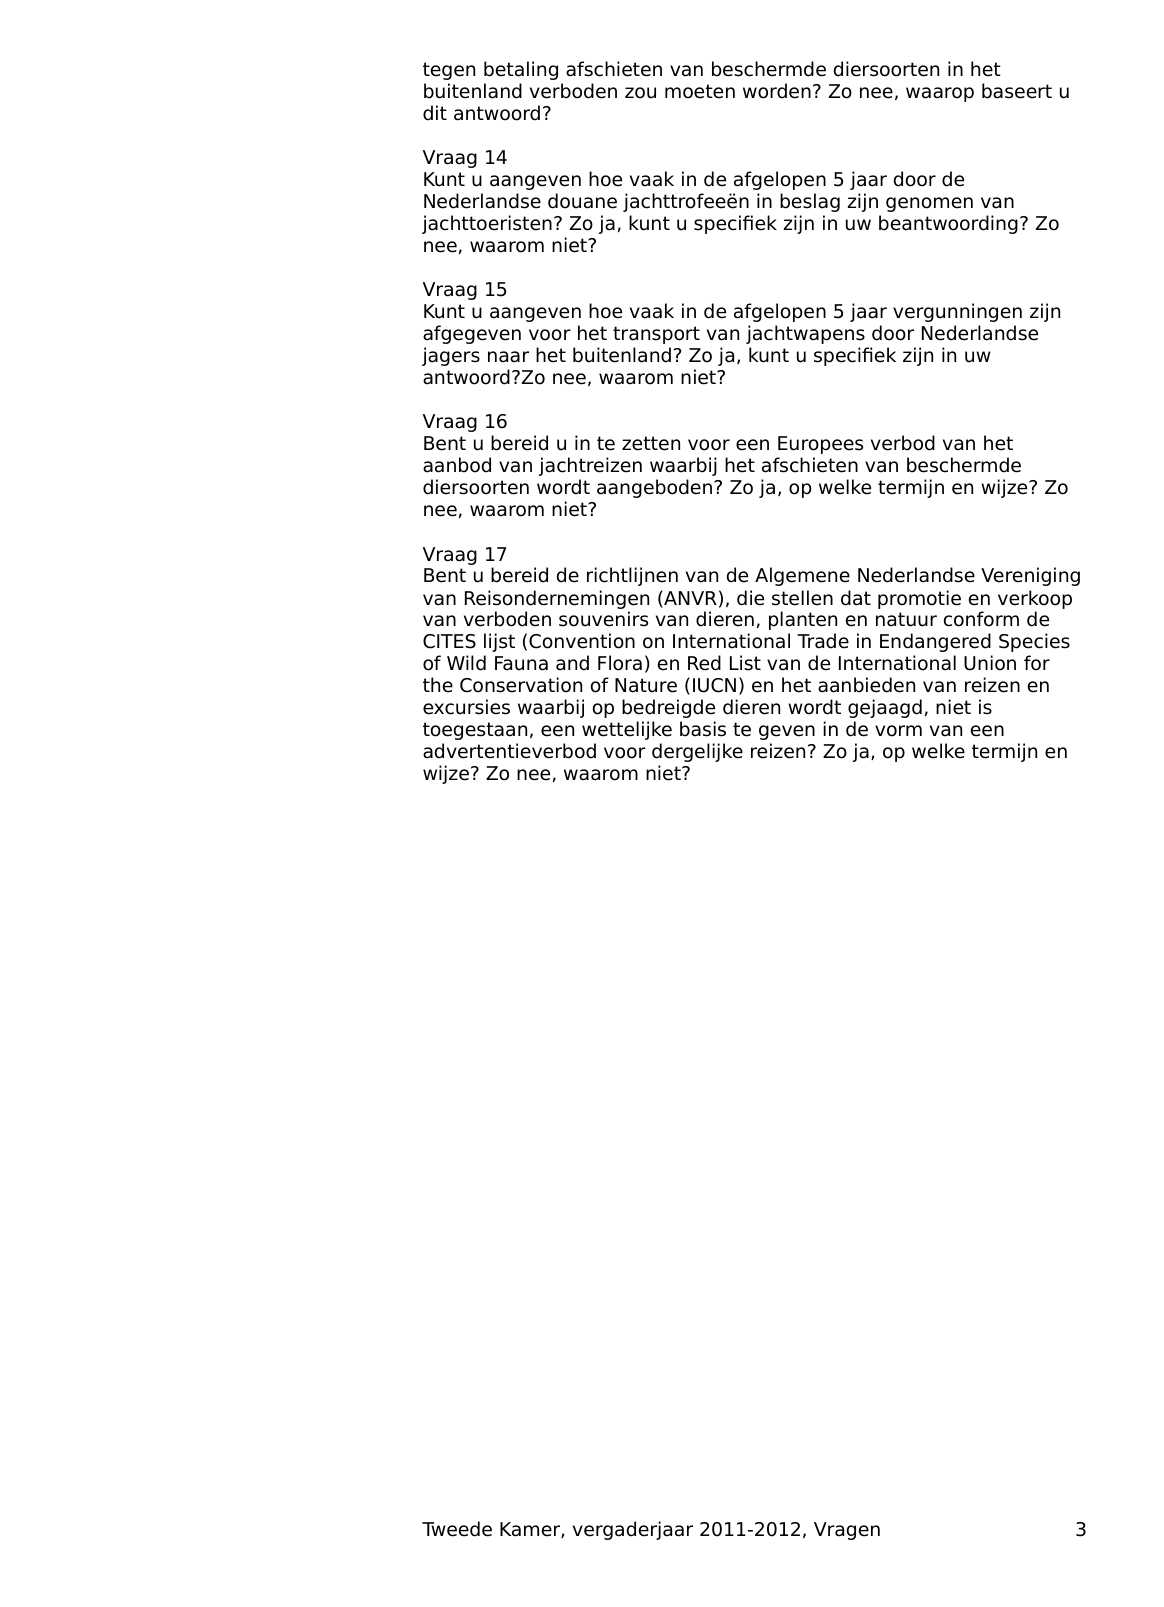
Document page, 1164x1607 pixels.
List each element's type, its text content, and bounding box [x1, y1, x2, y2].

text tegen betaling afschieten van beschermde diersoorten in het buitenland verboden zou moeten worden? Zo nee, waarop baseert u dit antwoord? [422, 59, 1087, 125]
text Kunt u aangeven hoe vaak in de afgelopen 5 jaar vergunningen zijn afgegeven voor het transport van jachtwapens door Nederlandse jagers naar het buitenland? Zo ja, kunt u specifiek zijn in uw antwoord?Zo nee, waarom niet? [422, 301, 1087, 389]
text Vraag 16 [422, 411, 1087, 433]
text Vraag 15 [422, 279, 1087, 301]
text Kunt u aangeven hoe vaak in de afgelopen 5 jaar door de Nederlandse douane jachttrofeeën in beslag zijn genomen van jachttoeristen? Zo ja, kunt u specifiek zijn in uw beantwoording? Zo nee, waarom niet? [422, 169, 1087, 257]
text Bent u bereid u in te zetten voor een Europees verbod van het aanbod van jachtreizen waarbij het afschieten van beschermde diersoorten wordt aangeboden? Zo ja, op welke termijn en wijze? Zo nee, waarom niet? [422, 433, 1087, 521]
text Bent u bereid de richtlijnen van de Algemene Nederlandse Vereniging van Reisondernemingen (ANVR), die stellen dat promotie en verkoop van verboden souvenirs van dieren, planten en natuur conform de CITES lijst (Convention on International Trade in Endangered Species of Wild Fauna and Flora) en Red List van de International Union for the Conservation of Nature (IUCN) en het aanbieden van reizen en excursies waarbij op bedreigde dieren wordt gejaagd, niet is toegestaan, een wettelijke basis te geven in de vorm van een advertentieverbod voor dergelijke reizen? Zo ja, op welke termijn en wijze? Zo nee, waarom niet? [422, 565, 1087, 785]
text Vraag 14 [422, 147, 1087, 169]
text Vraag 17 [422, 543, 1087, 565]
